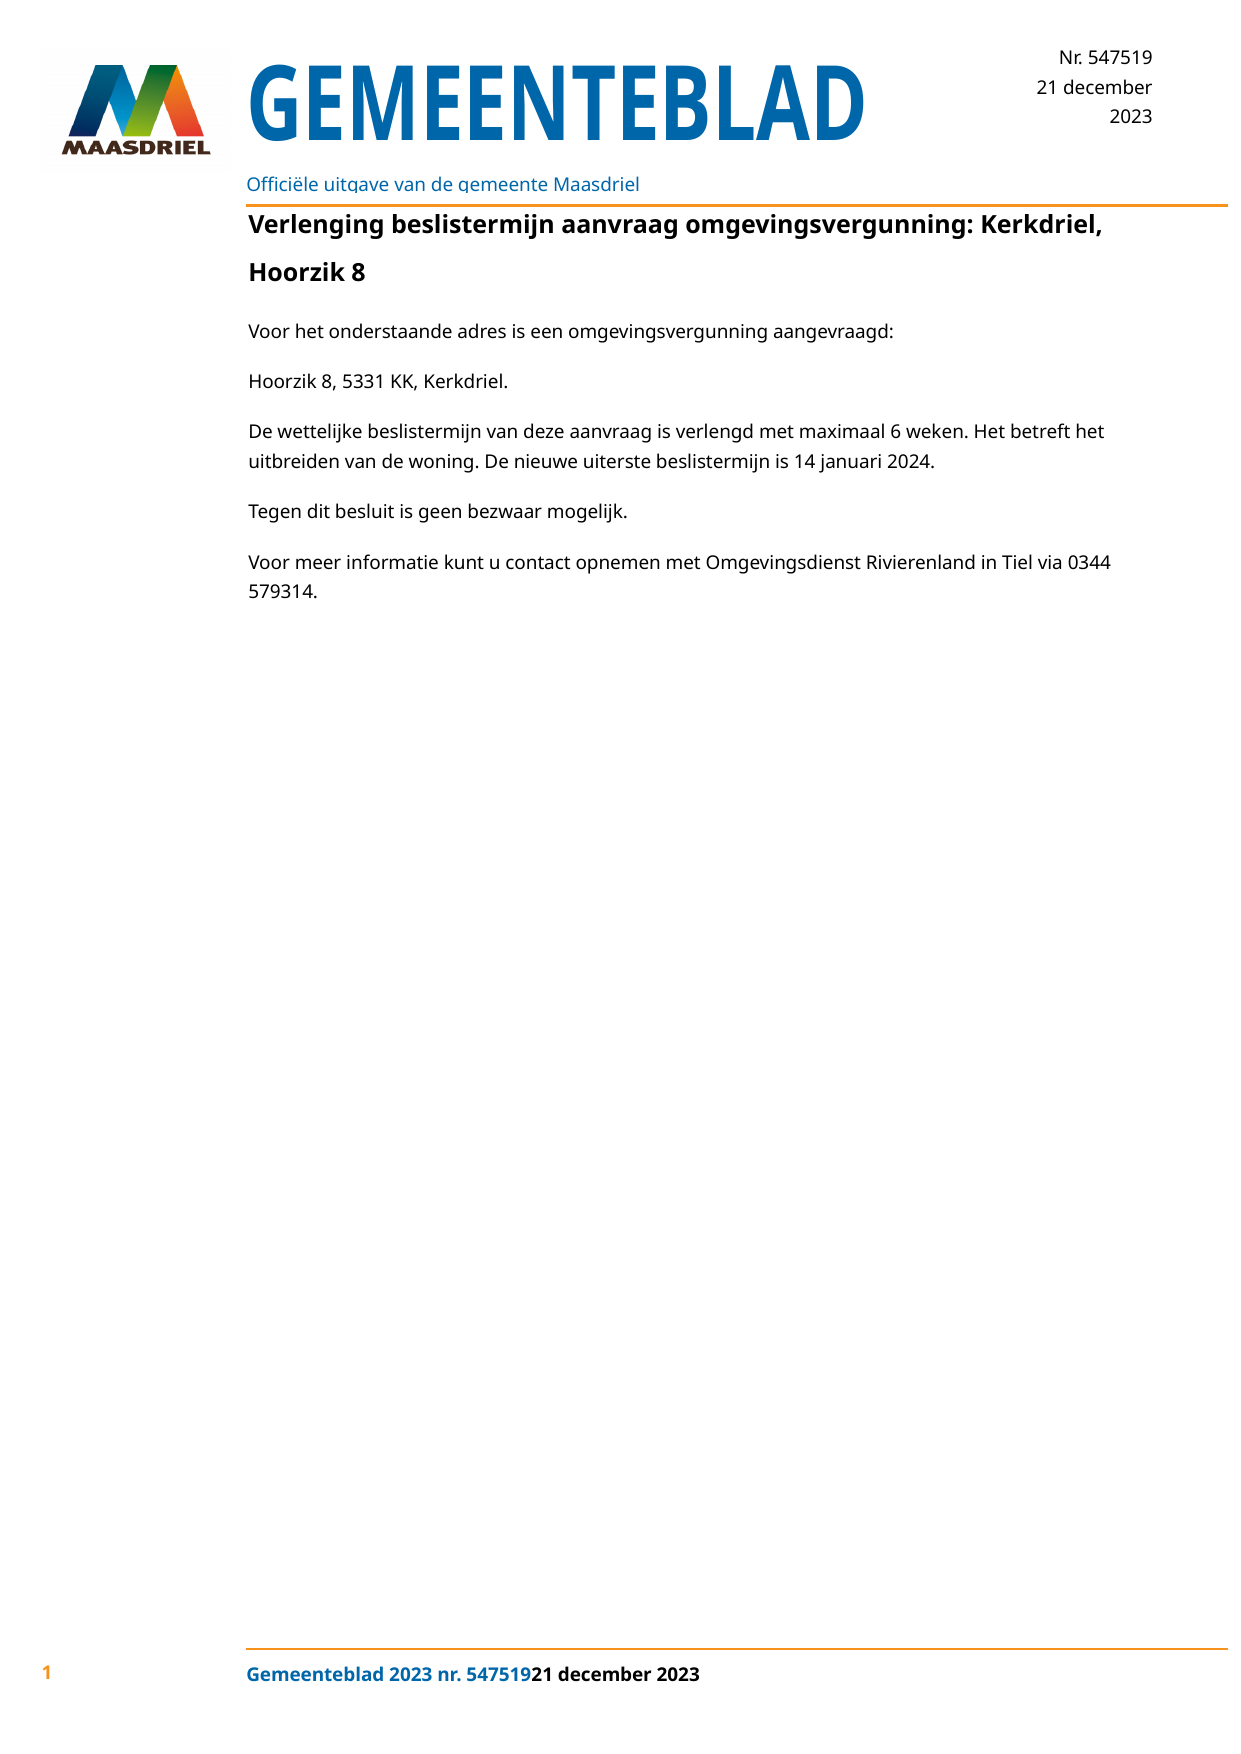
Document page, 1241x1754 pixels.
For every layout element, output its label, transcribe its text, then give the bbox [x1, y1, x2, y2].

text Hoorzik 8, 5331 KK, Kerkdriel. [248, 368, 1152, 394]
text Voor meer informatie kunt u contact opnemen met Omgevingsdienst Rivierenland in Tiel via 0344 579314. [248, 549, 1152, 604]
text Tegen dit besluit is geen bezwaar mogelijk. [248, 499, 1152, 524]
text Voor het onderstaande adres is een omgevingsvergunning aangevraagd: [248, 318, 1152, 344]
text De wettelijke beslistermijn van deze aanvraag is verlengd met maximaal 6 weken. Het betreft het uitbreiden van de woning. De nieuwe uiterste beslistermijn is 14 januari 2024. [248, 419, 1152, 474]
text Verlenging beslistermijn aanvraag omgevingsvergunning: Kerkdriel, Hoorzik 8 [248, 207, 1152, 288]
picture [41, 47, 231, 172]
